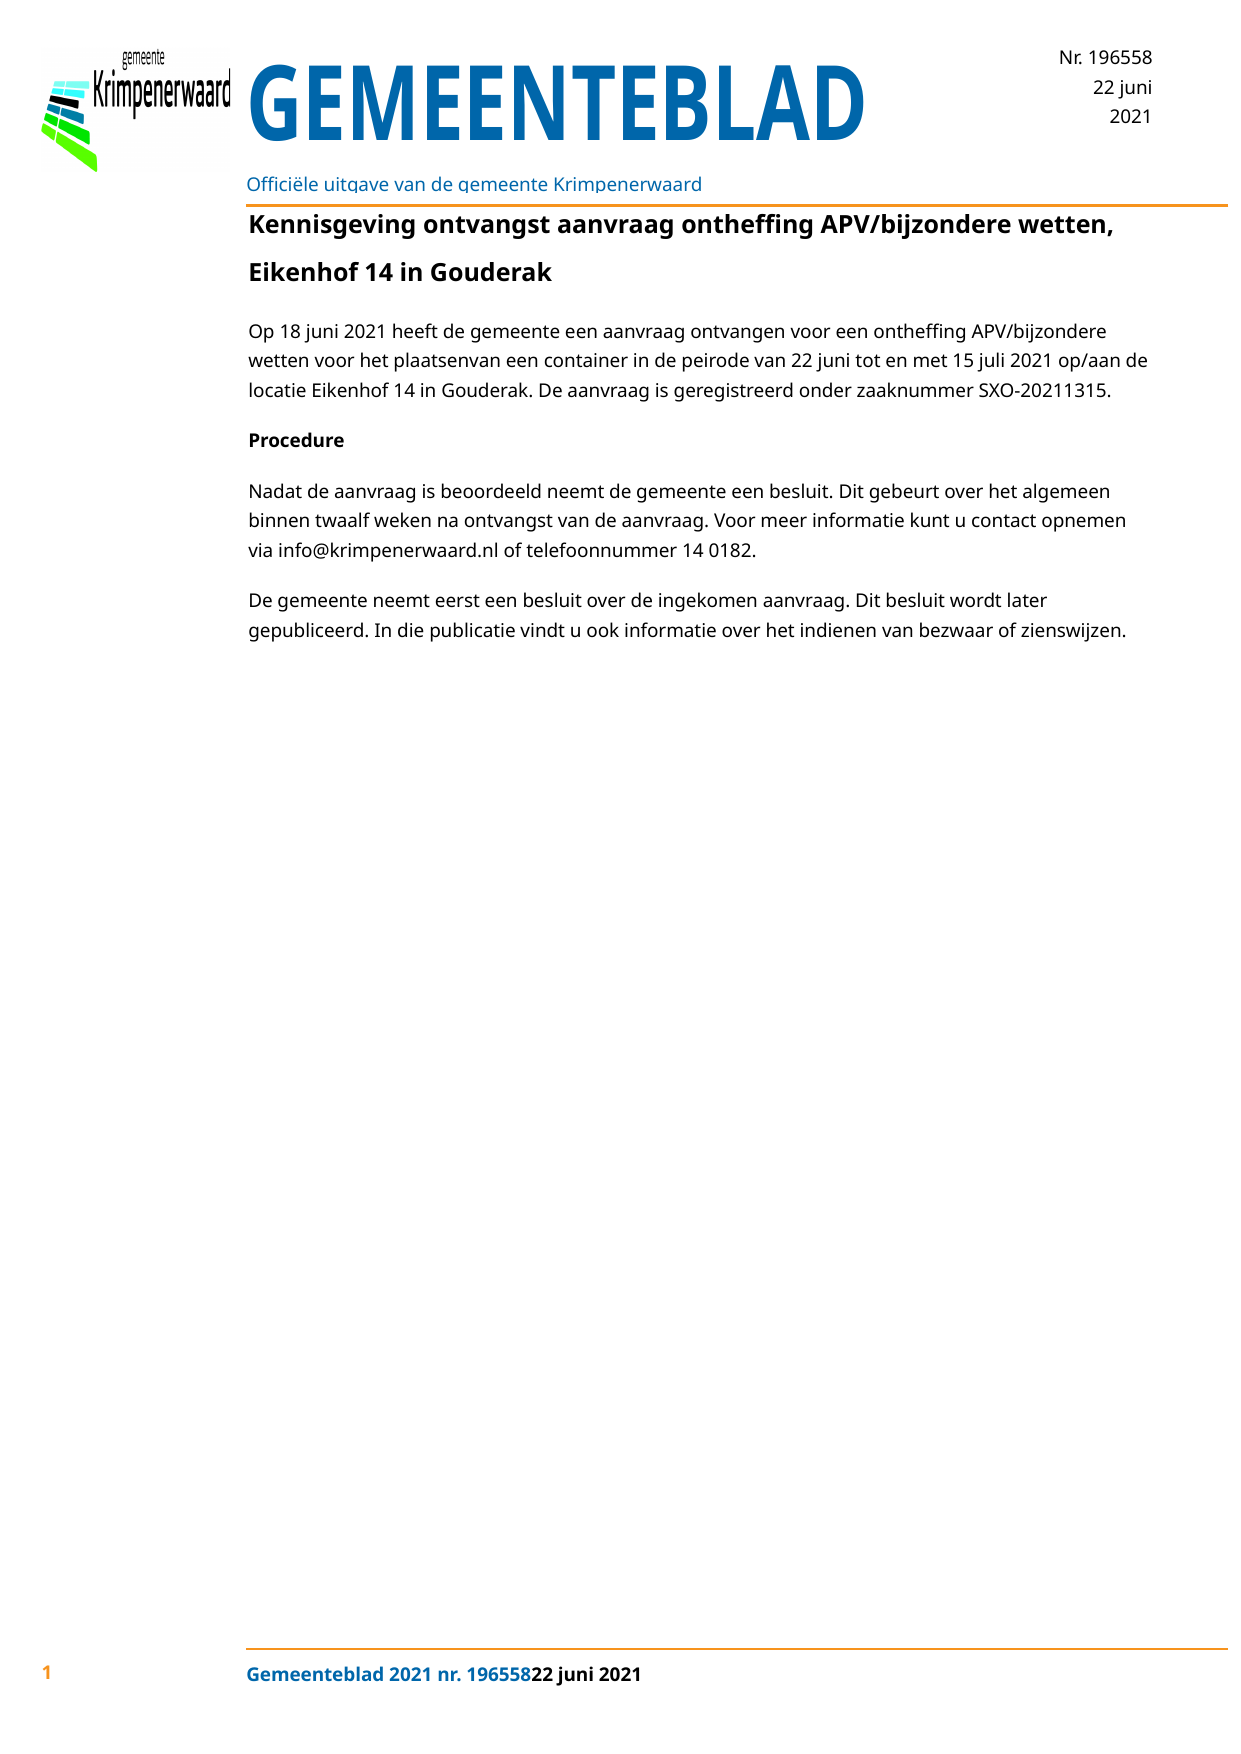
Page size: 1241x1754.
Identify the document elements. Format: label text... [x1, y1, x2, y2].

text Kennisgeving ontvangst aanvraag ontheffing APV/bijzondere wetten, Eikenhof 14 in Gouderak [248, 207, 1152, 288]
text Op 18 juni 2021 heeft de gemeente een aanvraag ontvangen voor een ontheffing APV/bijzondere wetten voor het plaatsenvan een container in de peirode van 22 juni tot en met 15 juli 2021 op/aan de locatie Eikenhof 14 in Gouderak. De aanvraag is geregistreerd onder zaaknummer SXO-20211315. [248, 318, 1152, 403]
text De gemeente neemt eerst een besluit over de ingekomen aanvraag. Dit besluit wordt later gepubliceerd. In die publicatie vindt u ook informatie over het indienen van bezwaar of zienswijzen. [248, 587, 1152, 643]
text Nadat de aanvraag is beoordeeld neemt de gemeente een besluit. Dit gebeurt over het algemeen binnen twaalf weken na ontvangst van de aanvraag. Voor meer informatie kunt u contact opnemen via info@krimpenerwaard.nl of telefoonnummer 14 0182. [248, 478, 1152, 563]
picture [41, 47, 231, 172]
text Procedure [248, 427, 1152, 453]
